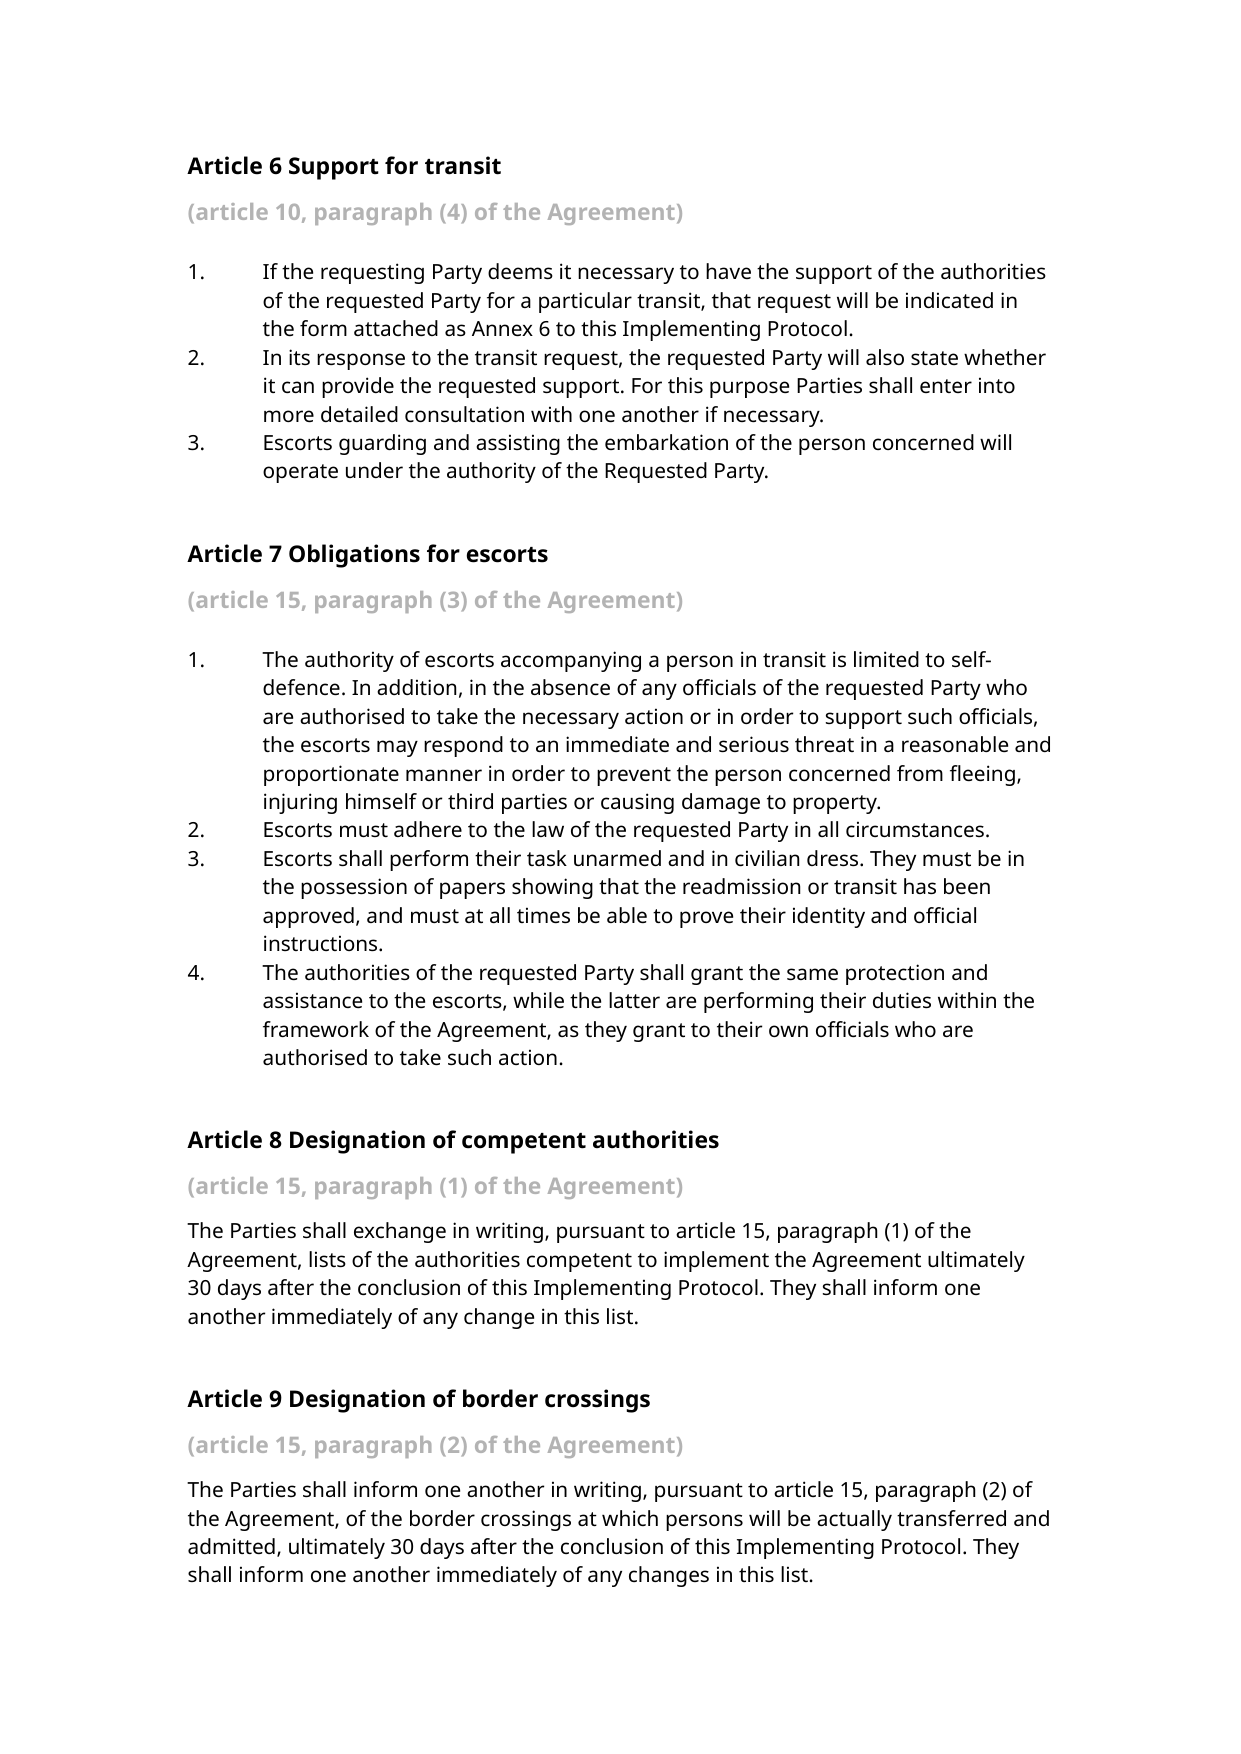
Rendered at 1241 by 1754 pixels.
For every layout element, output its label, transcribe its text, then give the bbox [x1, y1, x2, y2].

text The Parties shall inform one another in writing, pursuant to article 15, paragraph (2) of the Agreement, of the border crossings at which persons will be actually transferred and admitted, ultimately 30 days after the conclusion of this Implementing Protocol. They shall inform one another immediately of any changes in this list. [187, 1475, 1053, 1589]
list Escorts guarding and assisting the embarkation of the person concerned will operate under the authority of the Requested Party. [187, 428, 1053, 485]
text (article 15, paragraph (3) of the Agreement) [187, 584, 1053, 615]
subtitle Article 8 Designation of competent authorities [187, 1124, 1053, 1155]
list Escorts must adhere to the law of the requested Party in all circumstances. [187, 816, 1053, 844]
text (article 15, paragraph (1) of the Agreement) [187, 1170, 1053, 1202]
subtitle Article 6 Support for transit [187, 150, 1053, 181]
text (article 10, paragraph (4) of the Agreement) [187, 196, 1053, 227]
list If the requesting Party deems it necessary to have the support of the authorities of the requested Party for a particular transit, that request will be indicated in the form attached as Annex 6 to this Implementing Protocol. [187, 257, 1053, 343]
list The authorities of the requested Party shall grant the same protection and assistance to the escorts, while the latter are performing their duties within the framework of the Agreement, as they grant to their own officials who are authorised to take such action. [187, 958, 1053, 1072]
list Escorts shall perform their task unarmed and in civilian dress. They must be in the possession of papers showing that the readmission or transit has been approved, and must at all times be able to prove their identity and official instructions. [187, 844, 1053, 958]
list In its response to the transit request, the requested Party will also state whether it can provide the requested support. For this purpose Parties shall enter into more detailed consultation with one another if necessary. [187, 343, 1053, 428]
subtitle Article 9 Designation of border crossings [187, 1383, 1053, 1414]
list The authority of escorts accompanying a person in transit is limited to self-defence. In addition, in the absence of any officials of the requested Party who are authorised to take the necessary action or in order to support such officials, the escorts may respond to an immediate and serious threat in a reasonable and proportionate manner in order to prevent the person concerned from fleeing, injuring himself or third parties or causing damage to property. [187, 645, 1053, 816]
subtitle Article 7 Obligations for escorts [187, 537, 1053, 569]
text (article 15, paragraph (2) of the Agreement) [187, 1429, 1053, 1460]
text The Parties shall exchange in writing, pursuant to article 15, paragraph (1) of the Agreement, lists of the authorities competent to implement the Agreement ultimately 30 days after the conclusion of this Implementing Protocol. They shall inform one another immediately of any change in this list. [187, 1217, 1053, 1330]
